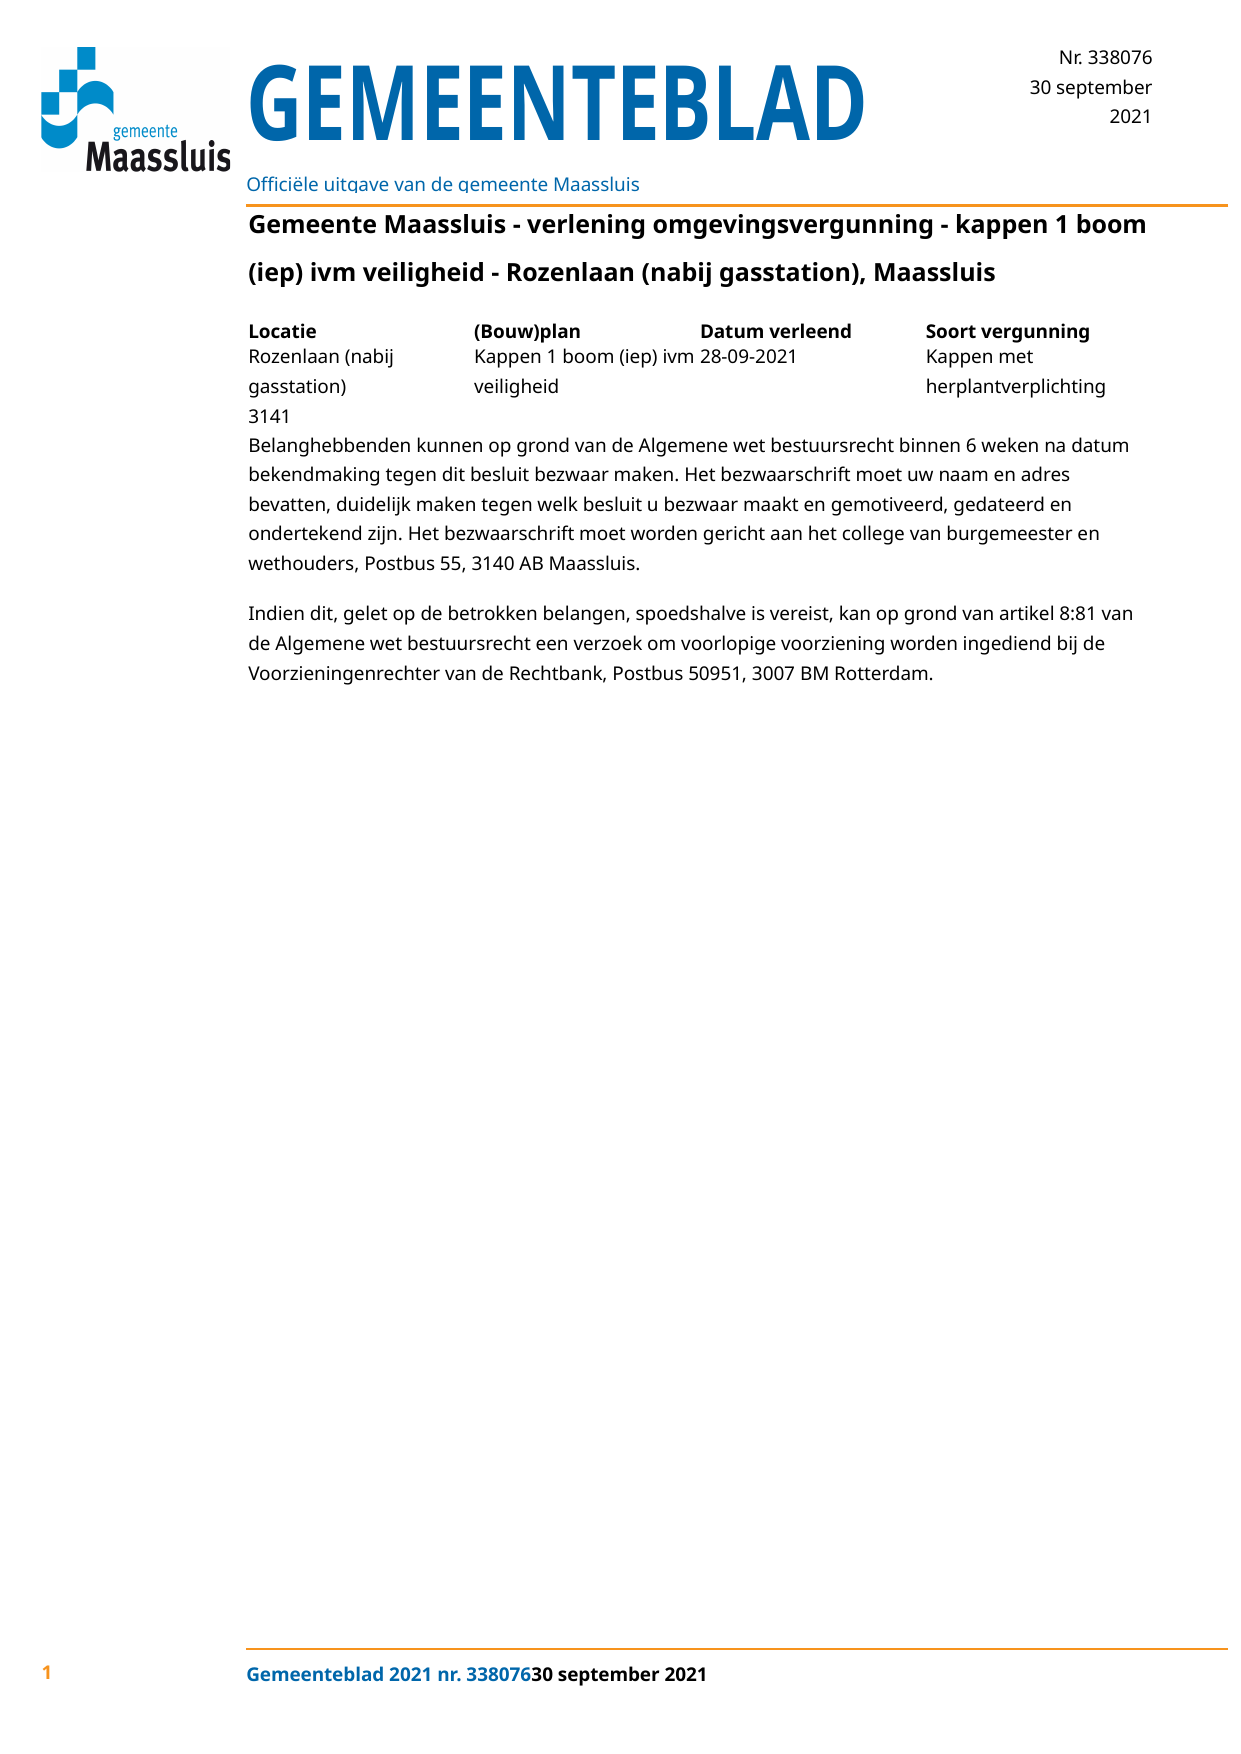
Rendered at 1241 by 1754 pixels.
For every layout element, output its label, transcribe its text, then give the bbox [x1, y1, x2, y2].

table_cell Rozenlaan (nabij gasstation) 3141 [248, 344, 474, 429]
table_cell 28-09-2021 [700, 344, 926, 429]
table_header Locatie [248, 318, 474, 344]
picture [41, 47, 77, 92]
text Gemeente Maassluis - verlening omgevingsvergunning - kappen 1 boom (iep) ivm veiligheid - Rozenlaan (nabij gasstation), Maassluis [248, 207, 1152, 288]
text Indien dit, gelet op de betrokken belangen, spoedshalve is vereist, kan op grond van artikel 8:81 van de Algemene wet bestuursrecht een verzoek om voorlopige voorziening worden ingediend bij de Voorzieningenrechter van de Rechtbank, Postbus 50951, 3007 BM Rotterdam. [248, 601, 1152, 686]
table_header Datum verleend [700, 318, 926, 344]
text Belanghebbenden kunnen op grond van de Algemene wet bestuursrecht binnen 6 weken na datum bekendmaking tegen dit besluit bezwaar maken. Het bezwaarschrift moet uw naam en adres bevatten, duidelijk maken tegen welk besluit u bezwaar maakt en gemotiveerd, gedateerd en ondertekend zijn. Het bezwaarschrift moet worden gericht aan het college van burgemeester en wethouders, Postbus 55, 3140 AB Maassluis. [248, 432, 1152, 576]
table_header (Bouw)plan [474, 318, 700, 344]
table_cell Kappen 1 boom (iep) ivm veiligheid [474, 344, 700, 429]
table_cell Kappen met herplantverplichting [926, 344, 1152, 429]
table_header Soort vergunning [926, 318, 1152, 344]
picture [41, 47, 231, 172]
